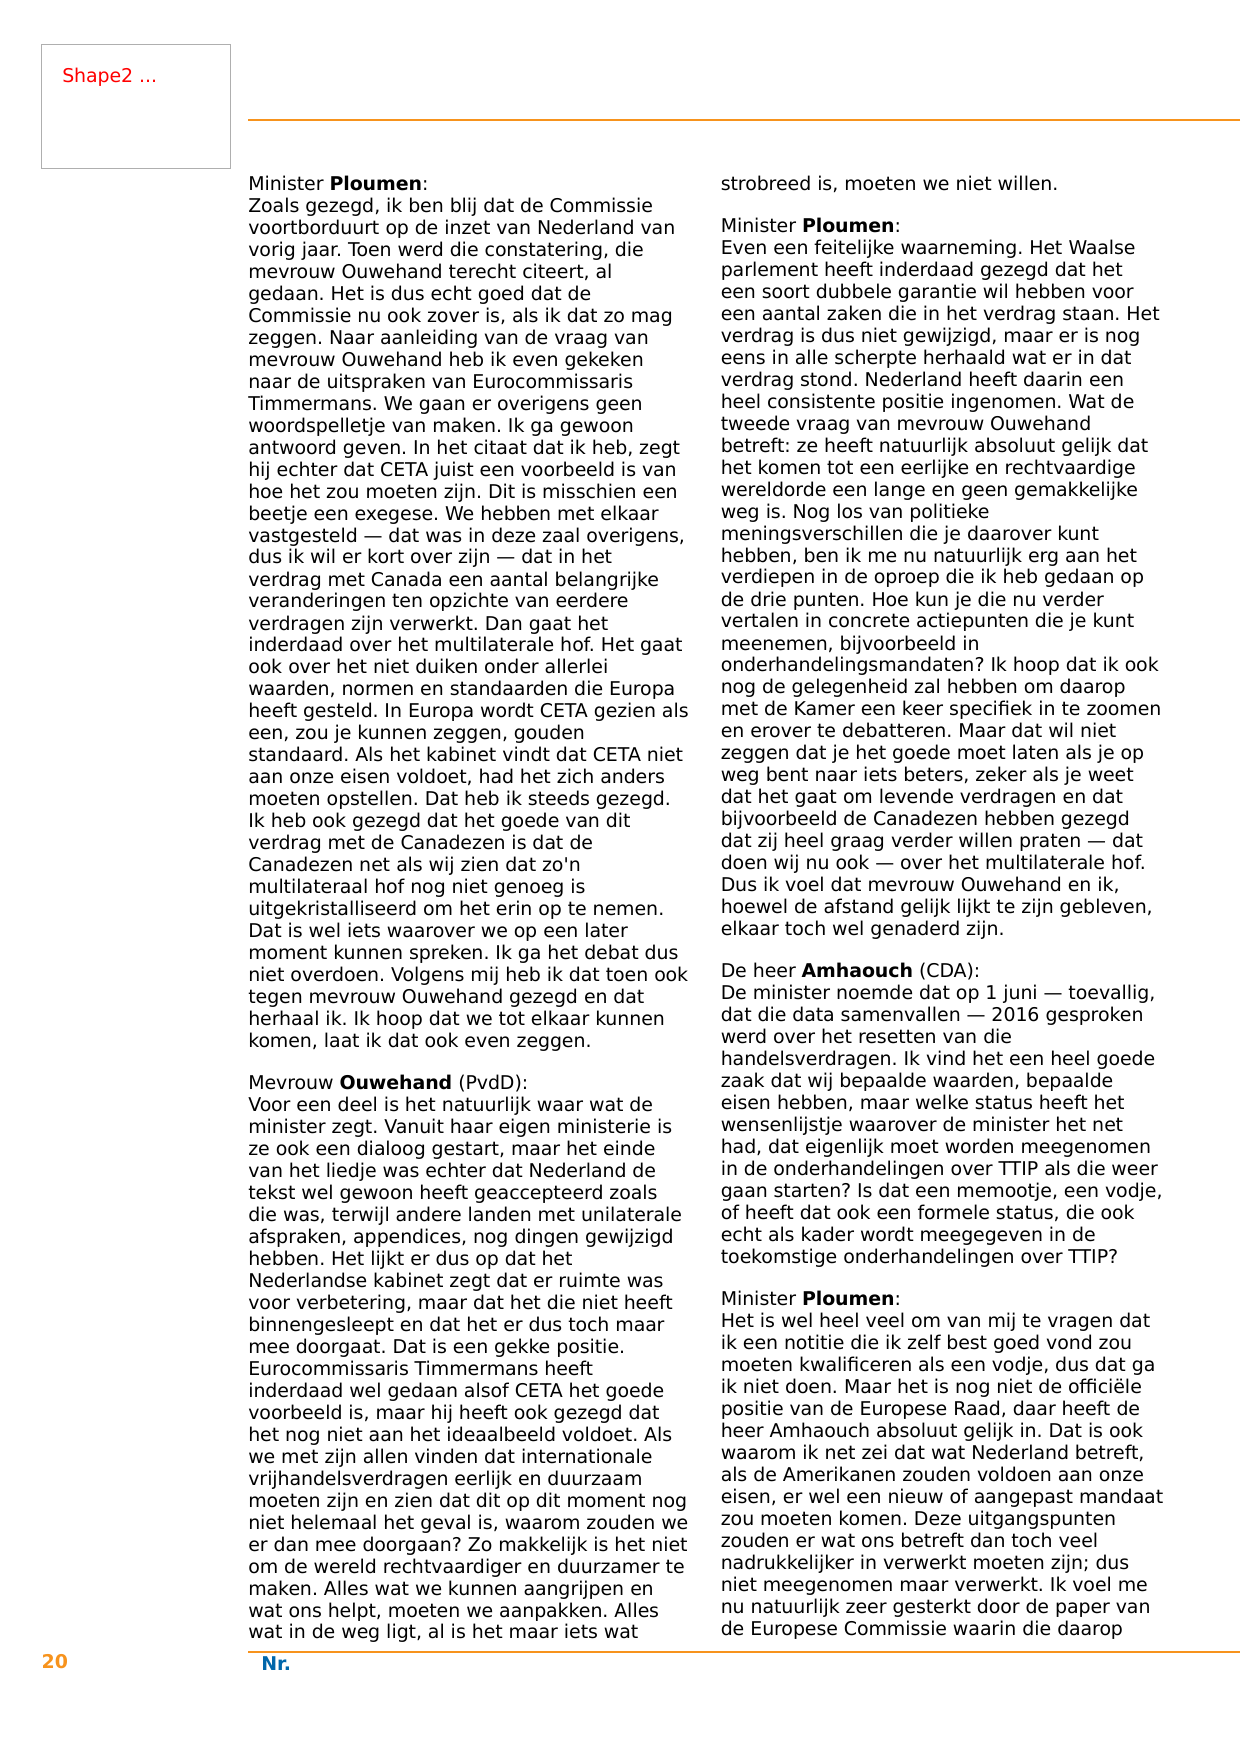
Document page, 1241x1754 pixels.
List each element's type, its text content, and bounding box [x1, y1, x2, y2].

text Mevrouw Ouwehand (PvdD): [248, 1072, 691, 1094]
text Minister Ploumen: [721, 215, 1163, 237]
text strobreed is, moeten we niet willen. [721, 173, 1163, 195]
text Het is wel heel veel om van mij te vragen dat ik een notitie die ik zelf best goed vond zou moeten kwalificeren als een vodje, dus dat ga ik niet doen. Maar het is nog niet de officiële positie van de Europese Raad, daar heeft de heer Amhaouch absoluut gelijk in. Dat is ook waarom ik net zei dat wat Nederland betreft, als de Amerikanen zouden voldoen aan onze eisen, er wel een nieuw of aangepast mandaat zou moeten komen. Deze uitgangspunten zouden er wat ons betreft dan toch veel nadrukkelijker in verwerkt moeten zijn; dus niet meegenomen maar verwerkt. Ik voel me nu natuurlijk zeer gesterkt door de paper van de Europese Commissie waarin die daarop [721, 1310, 1163, 1639]
text De minister noemde dat op 1 juni — toevallig, dat die data samenvallen — 2016 gesproken werd over het resetten van die handelsverdragen. Ik vind het een heel goede zaak dat wij bepaalde waarden, bepaalde eisen hebben, maar welke status heeft het wensenlijstje waarover de minister het net had, dat eigenlijk moet worden meegenomen in de onderhandelingen over TTIP als die weer gaan starten? Is dat een memootje, een vodje, of heeft dat ook een formele status, die ook echt als kader wordt meegegeven in de toekomstige onderhandelingen over TTIP? [721, 982, 1163, 1268]
text Zoals gezegd, ik ben blij dat de Commissie voortborduurt op de inzet van Nederland van vorig jaar. Toen werd die constatering, die mevrouw Ouwehand terecht citeert, al gedaan. Het is dus echt goed dat de Commissie nu ook zover is, als ik dat zo mag zeggen. Naar aanleiding van de vraag van mevrouw Ouwehand heb ik even gekeken naar de uitspraken van Eurocommissaris Timmermans. We gaan er overigens geen woordspelletje van maken. Ik ga gewoon antwoord geven. In het citaat dat ik heb, zegt hij echter dat CETA juist een voorbeeld is van hoe het zou moeten zijn. Dit is misschien een beetje een exegese. We hebben met elkaar vastgesteld — dat was in deze zaal overigens, dus ik wil er kort over zijn — dat in het verdrag met Canada een aantal belangrijke veranderingen ten opzichte van eerdere verdragen zijn verwerkt. Dan gaat het inderdaad over het multilaterale hof. Het gaat ook over het niet duiken onder allerlei waarden, normen en standaarden die Europa heeft gesteld. In Europa wordt CETA gezien als een, zou je kunnen zeggen, gouden standaard. Als het kabinet vindt dat CETA niet aan onze eisen voldoet, had het zich anders moeten opstellen. Dat heb ik steeds gezegd. Ik heb ook gezegd dat het goede van dit verdrag met de Canadezen is dat de Canadezen net als wij zien dat zo'n multilateraal hof nog niet genoeg is uitgekristalliseerd om het erin op te nemen. Dat is wel iets waarover we op een later moment kunnen spreken. Ik ga het debat dus niet overdoen. Volgens mij heb ik dat toen ook tegen mevrouw Ouwehand gezegd en dat herhaal ik. Ik hoop dat we tot elkaar kunnen komen, laat ik dat ook even zeggen. [248, 195, 691, 1052]
text Voor een deel is het natuurlijk waar wat de minister zegt. Vanuit haar eigen ministerie is ze ook een dialoog gestart, maar het einde van het liedje was echter dat Nederland de tekst wel gewoon heeft geaccepteerd zoals die was, terwijl andere landen met unilaterale afspraken, appendices, nog dingen gewijzigd hebben. Het lijkt er dus op dat het Nederlandse kabinet zegt dat er ruimte was voor verbetering, maar dat het die niet heeft binnengesleept en dat het er dus toch maar mee doorgaat. Dat is een gekke positie. Eurocommissaris Timmermans heeft inderdaad wel gedaan alsof CETA het goede voorbeeld is, maar hij heeft ook gezegd dat het nog niet aan het ideaalbeeld voldoet. Als we met zijn allen vinden dat internationale vrijhandelsverdragen eerlijk en duurzaam moeten zijn en zien dat dit op dit moment nog niet helemaal het geval is, waarom zouden we er dan mee doorgaan? Zo makkelijk is het niet om de wereld rechtvaardiger en duurzamer te maken. Alles wat we kunnen aangrijpen en wat ons helpt, moeten we aanpakken. Alles wat in de weg ligt, al is het maar iets wat [248, 1094, 691, 1643]
text De heer Amhaouch (CDA): [721, 960, 1163, 982]
text Minister Ploumen: [248, 173, 691, 195]
text Even een feitelijke waarneming. Het Waalse parlement heeft inderdaad gezegd dat het een soort dubbele garantie wil hebben voor een aantal zaken die in het verdrag staan. Het verdrag is dus niet gewijzigd, maar er is nog eens in alle scherpte herhaald wat er in dat verdrag stond. Nederland heeft daarin een heel consistente positie ingenomen. Wat de tweede vraag van mevrouw Ouwehand betreft: ze heeft natuurlijk absoluut gelijk dat het komen tot een eerlijke en rechtvaardige wereldorde een lange en geen gemakkelijke weg is. Nog los van politieke meningsverschillen die je daarover kunt hebben, ben ik me nu natuurlijk erg aan het verdiepen in de oproep die ik heb gedaan op de drie punten. Hoe kun je die nu verder vertalen in concrete actiepunten die je kunt meenemen, bijvoorbeeld in onderhandelingsmandaten? Ik hoop dat ik ook nog de gelegenheid zal hebben om daarop met de Kamer een keer specifiek in te zoomen en erover te debatteren. Maar dat wil niet zeggen dat je het goede moet laten als je op weg bent naar iets beters, zeker als je weet dat het gaat om levende verdragen en dat bijvoorbeeld de Canadezen hebben gezegd dat zij heel graag verder willen praten — dat doen wij nu ook — over het multilaterale hof. Dus ik voel dat mevrouw Ouwehand en ik, hoewel de afstand gelijk lijkt te zijn gebleven, elkaar toch wel genaderd zijn. [721, 237, 1163, 940]
text Minister Ploumen: [721, 1288, 1163, 1310]
